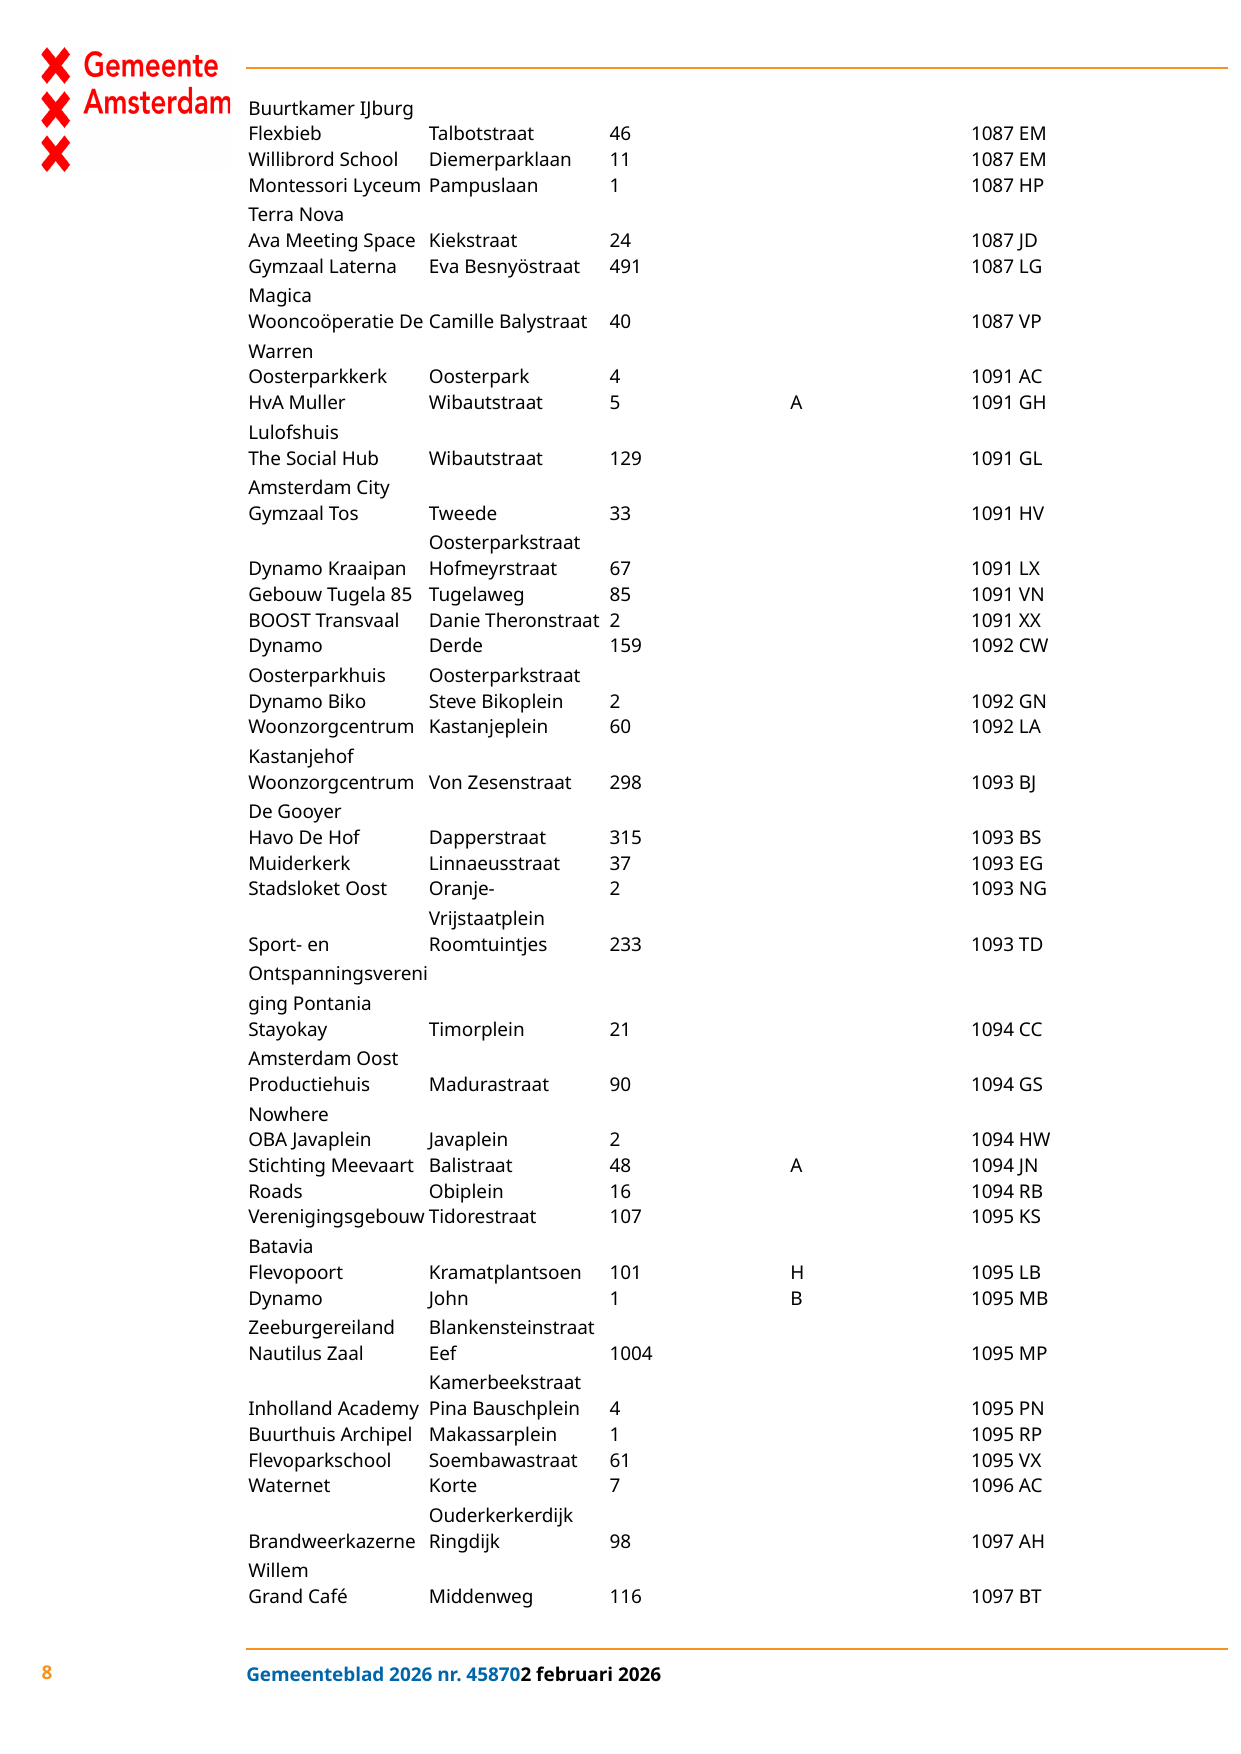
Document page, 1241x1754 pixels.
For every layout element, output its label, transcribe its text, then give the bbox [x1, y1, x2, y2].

table_cell 4 [609, 364, 790, 389]
table_cell Ringdijk [429, 1528, 609, 1583]
table_cell Pampuslaan [429, 172, 609, 227]
table_cell 1094 HW [971, 1126, 1152, 1152]
table_cell 1087 EM [971, 146, 1152, 172]
table_cell [790, 1447, 971, 1472]
table_cell 1095 RP [971, 1421, 1152, 1447]
table_cell Talbotstraat [429, 121, 609, 146]
table_cell Buurthuis Archipel [248, 1421, 429, 1447]
table_cell 21 [609, 1016, 790, 1071]
table_cell 46 [609, 121, 790, 146]
table_cell 233 [609, 931, 790, 1016]
table_cell Wibautstraat [429, 445, 609, 500]
table_cell Korte Ouderkerkerdijk [429, 1473, 609, 1528]
table_cell [790, 1204, 971, 1259]
table_cell 1093 TD [971, 931, 1152, 1016]
table_cell Dynamo Kraaipan [248, 555, 429, 581]
table_cell Wooncoöperatie De Warren [248, 308, 429, 364]
table_cell Dynamo Zeeburgereiland [248, 1285, 429, 1340]
table_cell Waternet [248, 1473, 429, 1528]
table_cell 1092 GN [971, 688, 1152, 713]
table_cell [790, 607, 971, 632]
picture [41, 47, 231, 172]
table_cell Brandweerkazerne Willem [248, 1528, 429, 1583]
table_cell [790, 121, 971, 146]
table_cell 1 [609, 172, 790, 227]
table_cell Balistraat [429, 1152, 609, 1178]
table_cell Steve Bikoplein [429, 688, 609, 713]
table_cell 101 [609, 1259, 790, 1285]
table_cell B [790, 1285, 971, 1340]
table_cell BOOST Transvaal [248, 607, 429, 632]
table_cell Makassarplein [429, 1421, 609, 1447]
table_cell [790, 146, 971, 172]
table_cell 1091 VN [971, 581, 1152, 607]
table_cell 491 [609, 253, 790, 308]
table_cell 129 [609, 445, 790, 500]
table_cell 1092 LA [971, 714, 1152, 769]
table_cell 2 [609, 1126, 790, 1152]
table_cell A [790, 389, 971, 445]
table_cell 298 [609, 769, 790, 824]
table_cell 1093 EG [971, 850, 1152, 876]
table_cell 37 [609, 850, 790, 876]
table_cell 1091 HV [971, 500, 1152, 555]
table_cell [609, 95, 790, 121]
table_cell 16 [609, 1178, 790, 1204]
table_cell Eef Kamerbeekstraat [429, 1340, 609, 1395]
table_cell 1087 EM [971, 121, 1152, 146]
table_cell 1091 LX [971, 555, 1152, 581]
table_cell Javaplein [429, 1126, 609, 1152]
table_cell Gymzaal Laterna Magica [248, 253, 429, 308]
table_cell 60 [609, 714, 790, 769]
table_cell [790, 1473, 971, 1528]
table_cell Stayokay Amsterdam Oost [248, 1016, 429, 1071]
table_cell Diemerparklaan [429, 146, 609, 172]
table_cell 1 [609, 1421, 790, 1447]
table_cell 1095 PN [971, 1395, 1152, 1421]
table_cell 98 [609, 1528, 790, 1583]
table_cell Stichting Meevaart [248, 1152, 429, 1178]
table_cell 1095 LB [971, 1259, 1152, 1285]
table_cell 1093 BS [971, 824, 1152, 850]
table_cell 2 [609, 607, 790, 632]
table_cell [790, 172, 971, 227]
table_cell Middenweg [429, 1583, 609, 1609]
table_cell Kramatplantsoen [429, 1259, 609, 1285]
table_cell [790, 555, 971, 581]
table_cell Dapperstraat [429, 824, 609, 850]
table_cell 1094 CC [971, 1016, 1152, 1071]
table_cell Verenigingsgebouw Batavia [248, 1204, 429, 1259]
table_cell 1094 GS [971, 1071, 1152, 1126]
table_cell OBA Javaplein [248, 1126, 429, 1152]
table_cell 1087 VP [971, 308, 1152, 364]
table_cell Sport- en Ontspanningsvereniging Pontania [248, 931, 429, 1016]
table_cell 24 [609, 227, 790, 253]
table_cell H [790, 1259, 971, 1285]
table_cell 1094 RB [971, 1178, 1152, 1204]
table_cell Tweede Oosterparkstraat [429, 500, 609, 555]
table_cell Nautilus Zaal [248, 1340, 429, 1395]
table_cell Kastanjeplein [429, 714, 609, 769]
table_cell Gebouw Tugela 85 [248, 581, 429, 607]
table_cell 1091 GL [971, 445, 1152, 500]
table_cell 1094 JN [971, 1152, 1152, 1178]
table_cell 1091 GH [971, 389, 1152, 445]
table_cell The Social Hub Amsterdam City [248, 445, 429, 500]
table_cell Madurastraat [429, 1071, 609, 1126]
table_cell Montessori Lyceum Terra Nova [248, 172, 429, 227]
table_cell [790, 500, 971, 555]
table_cell Muiderkerk [248, 850, 429, 876]
table_cell John Blankensteinstraat [429, 1285, 609, 1340]
table_cell Obiplein [429, 1178, 609, 1204]
table_cell Productiehuis Nowhere [248, 1071, 429, 1126]
table_cell 159 [609, 633, 790, 688]
table_cell Derde Oosterparkstraat [429, 633, 609, 688]
table_cell [790, 688, 971, 713]
table_cell [790, 824, 971, 850]
table_cell [790, 1583, 971, 1609]
table_cell [790, 364, 971, 389]
table_cell 1095 MP [971, 1340, 1152, 1395]
table_cell [790, 714, 971, 769]
table_cell [790, 1340, 971, 1395]
table_cell Linnaeusstraat [429, 850, 609, 876]
table_cell 85 [609, 581, 790, 607]
table_cell 1087 JD [971, 227, 1152, 253]
table_cell 1093 BJ [971, 769, 1152, 824]
table_cell 1004 [609, 1340, 790, 1395]
table_cell HvA Muller Lulofshuis [248, 389, 429, 445]
table_cell 1 [609, 1285, 790, 1340]
table_cell 1091 XX [971, 607, 1152, 632]
table_cell 1097 BT [971, 1583, 1152, 1609]
table_cell Grand Café [248, 1583, 429, 1609]
table_cell 116 [609, 1583, 790, 1609]
table_cell [790, 850, 971, 876]
table_cell Flexbieb [248, 121, 429, 146]
table_cell 61 [609, 1447, 790, 1472]
table_cell [790, 1421, 971, 1447]
table_cell Flevoparkschool [248, 1447, 429, 1472]
table_cell Oranje-Vrijstaatplein [429, 876, 609, 931]
table_cell Kiekstraat [429, 227, 609, 253]
table_cell 90 [609, 1071, 790, 1126]
table_cell 5 [609, 389, 790, 445]
table_cell 1087 LG [971, 253, 1152, 308]
table_cell Gymzaal Tos [248, 500, 429, 555]
table_cell Woonzorgcentrum Kastanjehof [248, 714, 429, 769]
table_cell 4 [609, 1395, 790, 1421]
table_cell A [790, 1152, 971, 1178]
table_cell 2 [609, 876, 790, 931]
table_cell 1092 CW [971, 633, 1152, 688]
table_cell Woonzorgcentrum De Gooyer [248, 769, 429, 824]
table_cell Tidorestraat [429, 1204, 609, 1259]
table_cell Oosterpark [429, 364, 609, 389]
table_cell Eva Besnyöstraat [429, 253, 609, 308]
table_cell 11 [609, 146, 790, 172]
table_cell Danie Theronstraat [429, 607, 609, 632]
table_cell 1096 AC [971, 1473, 1152, 1528]
table_cell Pina Bauschplein [429, 1395, 609, 1421]
table_cell 2 [609, 688, 790, 713]
table_cell [790, 227, 971, 253]
table_cell Roads [248, 1178, 429, 1204]
table_cell [429, 95, 609, 121]
table_cell Flevopoort [248, 1259, 429, 1285]
table_cell [790, 95, 971, 121]
table_cell 1095 MB [971, 1285, 1152, 1340]
table_cell Hofmeyrstraat [429, 555, 609, 581]
table_cell 67 [609, 555, 790, 581]
table_cell 1093 NG [971, 876, 1152, 931]
table_cell [790, 1395, 971, 1421]
table_cell [790, 769, 971, 824]
table_cell Dynamo Oosterparkhuis [248, 633, 429, 688]
table_cell 7 [609, 1473, 790, 1528]
table_cell [790, 931, 971, 1016]
table_cell 33 [609, 500, 790, 555]
table_cell 1091 AC [971, 364, 1152, 389]
table_cell Stadsloket Oost [248, 876, 429, 931]
table_cell [790, 253, 971, 308]
table_cell 1097 AH [971, 1528, 1152, 1583]
table_cell Wibautstraat [429, 389, 609, 445]
table_cell Von Zesenstraat [429, 769, 609, 824]
table_cell [790, 581, 971, 607]
table_cell [971, 95, 1152, 121]
table_cell Ava Meeting Space [248, 227, 429, 253]
table_cell Soembawastraat [429, 1447, 609, 1472]
table_cell 1095 KS [971, 1204, 1152, 1259]
table_cell [790, 633, 971, 688]
table_cell Buurtkamer IJburg [248, 95, 429, 121]
table_cell Dynamo Biko [248, 688, 429, 713]
table_cell 1095 VX [971, 1447, 1152, 1472]
table_cell 1087 HP [971, 172, 1152, 227]
table_cell [790, 1528, 971, 1583]
table_cell Roomtuintjes [429, 931, 609, 1016]
table_cell Havo De Hof [248, 824, 429, 850]
table_cell [790, 308, 971, 364]
table_cell [790, 1178, 971, 1204]
table_cell 48 [609, 1152, 790, 1178]
table_cell Tugelaweg [429, 581, 609, 607]
table_cell Camille Balystraat [429, 308, 609, 364]
table_cell [790, 445, 971, 500]
table_cell 107 [609, 1204, 790, 1259]
table_cell [790, 876, 971, 931]
table_cell 40 [609, 308, 790, 364]
table_cell [790, 1071, 971, 1126]
table_cell Inholland Academy [248, 1395, 429, 1421]
table_cell [790, 1126, 971, 1152]
table_cell Timorplein [429, 1016, 609, 1071]
table_cell Willibrord School [248, 146, 429, 172]
table_cell [790, 1016, 971, 1071]
table_cell 315 [609, 824, 790, 850]
table_cell Oosterparkkerk [248, 364, 429, 389]
